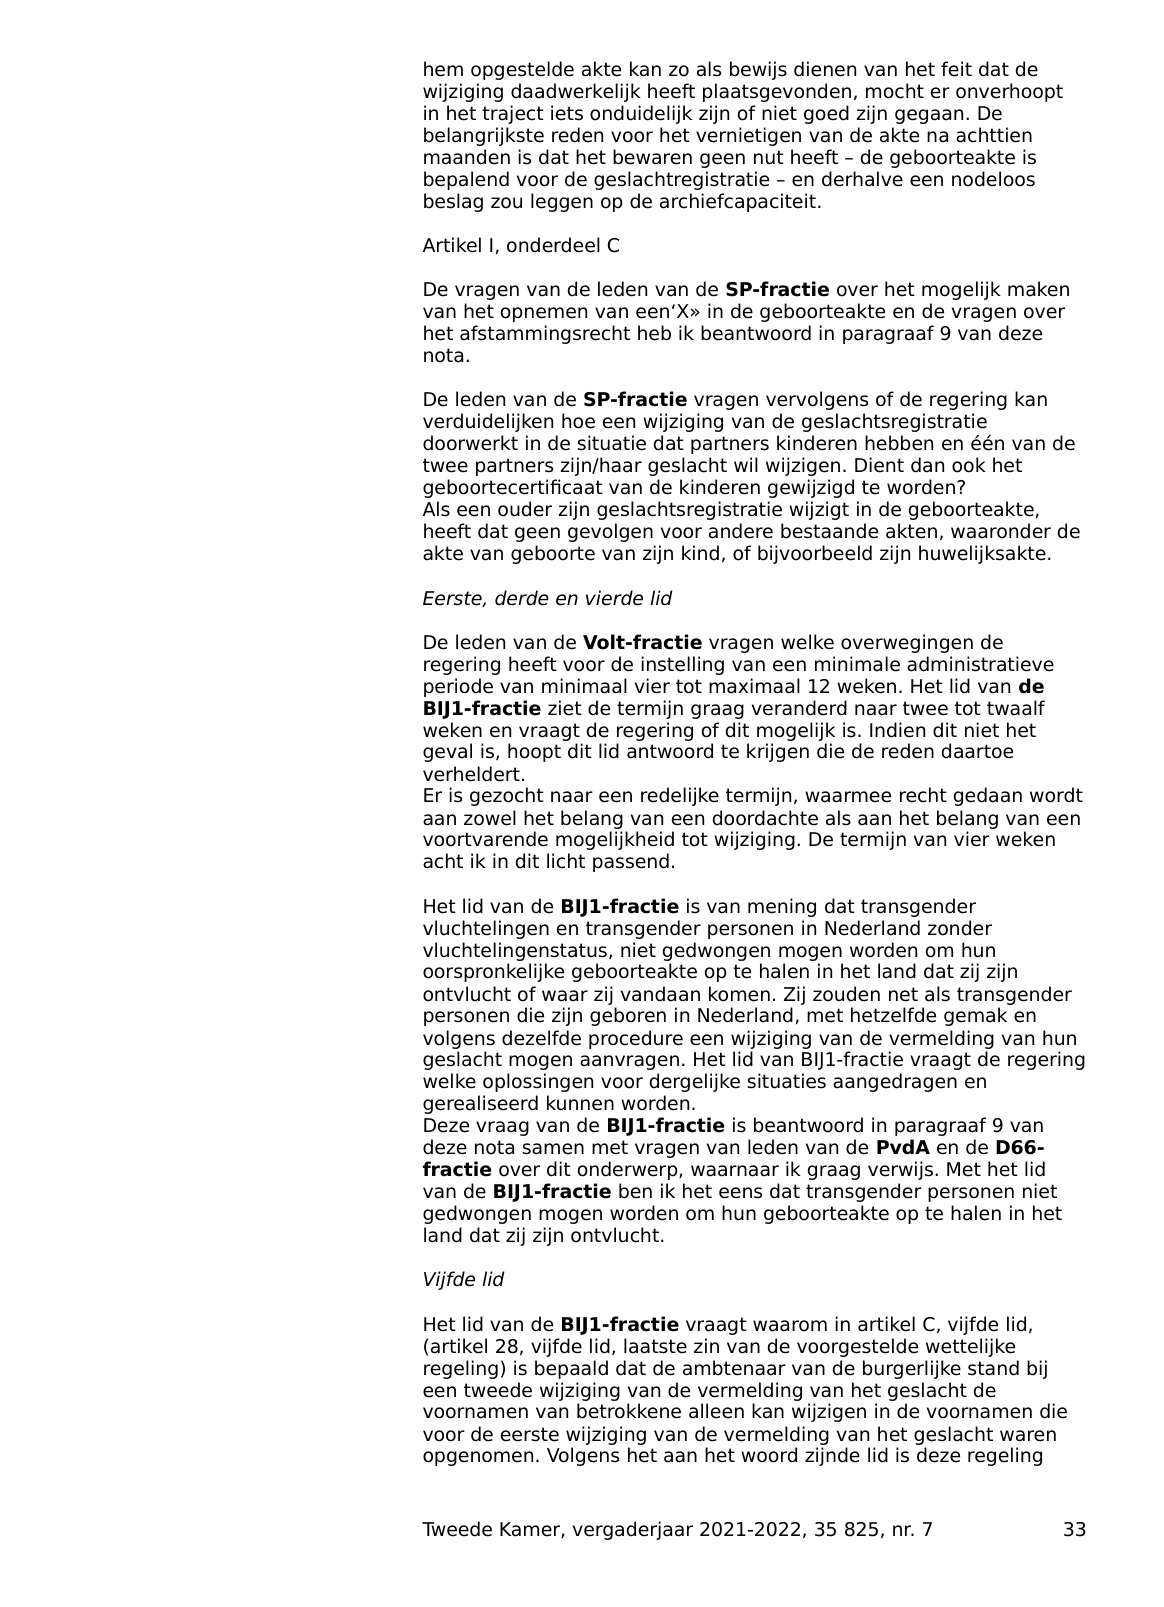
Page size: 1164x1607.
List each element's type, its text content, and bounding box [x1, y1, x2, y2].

text Deze vraag van de BIJ1-fractie is beantwoord in paragraaf 9 van deze nota samen met vragen van leden van de PvdA en de D66-fractie over dit onderwerp, waarnaar ik graag verwijs. Met het lid van de BIJ1-fractie ben ik het eens dat transgender personen niet gedwongen mogen worden om hun geboorteakte op te halen in het land dat zij zijn ontvlucht. [422, 1115, 1087, 1247]
subtitle Vijfde lid [422, 1269, 1087, 1291]
text De leden van de Volt-fractie vragen welke overwegingen de regering heeft voor de instelling van een minimale administratieve periode van minimaal vier tot maximaal 12 weken. Het lid van de BIJ1-fractie ziet de termijn graag veranderd naar twee tot twaalf weken en vraagt de regering of dit mogelijk is. Indien dit niet het geval is, hoopt dit lid antwoord te krijgen die de reden daartoe verheldert. [422, 632, 1087, 785]
text De leden van de SP-fractie vragen vervolgens of de regering kan verduidelijken hoe een wijziging van de geslachtsregistratie doorwerkt in de situatie dat partners kinderen hebben en één van de twee partners zijn/haar geslacht wil wijzigen. Dient dan ook het geboortecertificaat van de kinderen gewijzigd te worden? [422, 389, 1087, 499]
text De vragen van de leden van de SP-fractie over het mogelijk maken van het opnemen van een‘X» in de geboorteakte en de vragen over het afstammingsrecht heb ik beantwoord in paragraaf 9 van deze nota. [422, 279, 1087, 367]
text Als een ouder zijn geslachtsregistratie wijzigt in de geboorteakte, heeft dat geen gevolgen voor andere bestaande akten, waaronder de akte van geboorte van zijn kind, of bijvoorbeeld zijn huwelijksakte. [422, 499, 1087, 565]
subtitle Eerste, derde en vierde lid [422, 587, 1087, 609]
text Er is gezocht naar een redelijke termijn, waarmee recht gedaan wordt aan zowel het belang van een doordachte als aan het belang van een voortvarende mogelijkheid tot wijziging. De termijn van vier weken acht ik in dit licht passend. [422, 785, 1087, 873]
text hem opgestelde akte kan zo als bewijs dienen van het feit dat de wijziging daadwerkelijk heeft plaatsgevonden, mocht er onverhoopt in het traject iets onduidelijk zijn of niet goed zijn gegaan. De belangrijkste reden voor het vernietigen van de akte na achttien maanden is dat het bewaren geen nut heeft – de geboorteakte is bepalend voor de geslachtregistratie – en derhalve een nodeloos beslag zou leggen op de archiefcapaciteit. [422, 59, 1087, 213]
text Het lid van de BIJ1-fractie is van mening dat transgender vluchtelingen en transgender personen in Nederland zonder vluchtelingenstatus, niet gedwongen mogen worden om hun oorspronkelijke geboorteakte op te halen in het land dat zij zijn ontvlucht of waar zij vandaan komen. Zij zouden net als transgender personen die zijn geboren in Nederland, met hetzelfde gemak en volgens dezelfde procedure een wijziging van de vermelding van hun geslacht mogen aanvragen. Het lid van BIJ1-fractie vraagt de regering welke oplossingen voor dergelijke situaties aangedragen en gerealiseerd kunnen worden. [422, 896, 1087, 1115]
subtitle Artikel I, onderdeel C [422, 235, 1087, 257]
text Het lid van de BIJ1-fractie vraagt waarom in artikel C, vijfde lid, (artikel 28, vijfde lid, laatste zin van de voorgestelde wettelijke regeling) is bepaald dat de ambtenaar van de burgerlijke stand bij een tweede wijziging van de vermelding van het geslacht de voornamen van betrokkene alleen kan wijzigen in de voornamen die voor de eerste wijziging van de vermelding van het geslacht waren opgenomen. Volgens het aan het woord zijnde lid is deze regeling [422, 1313, 1087, 1467]
